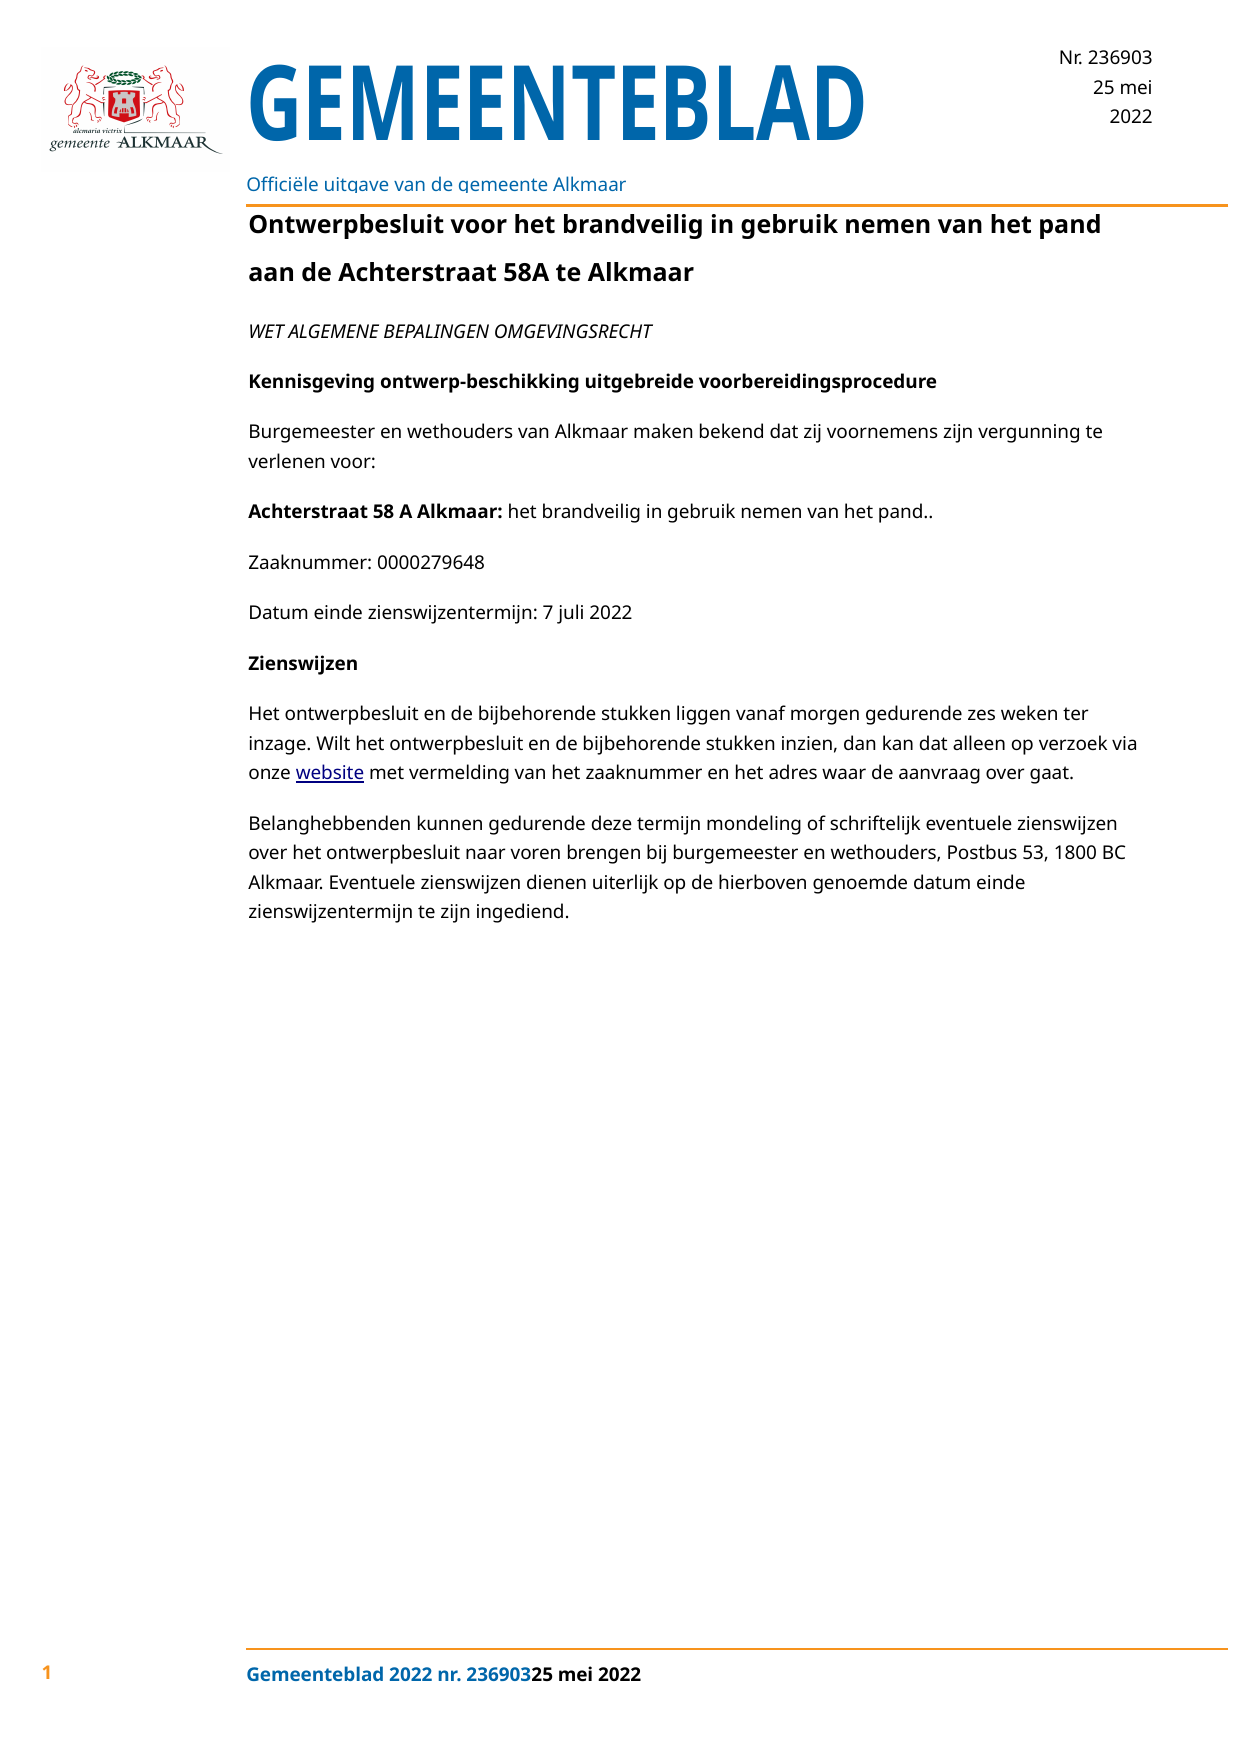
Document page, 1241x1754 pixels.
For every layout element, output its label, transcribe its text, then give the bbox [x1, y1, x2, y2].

text Zienswijzen [248, 650, 1152, 676]
text Burgemeester en wethouders van Alkmaar maken bekend dat zij voornemens zijn vergunning te verlenen voor: [248, 419, 1152, 474]
text Belanghebbenden kunnen gedurende deze termijn mondeling of schriftelijk eventuele zienswijzen over het ontwerpbesluit naar voren brengen bij burgemeester en wethouders, Postbus 53, 1800 BC Alkmaar. Eventuele zienswijzen dienen uiterlijk op de hierboven genoemde datum einde zienswijzentermijn te zijn ingediend. [248, 810, 1152, 924]
text Kennisgeving ontwerp-beschikking uitgebreide voorbereidingsprocedure [248, 368, 1152, 394]
text Ontwerpbesluit voor het brandveilig in gebruik nemen van het pand aan de Achterstraat 58A te Alkmaar [248, 207, 1152, 288]
text Het ontwerpbesluit en de bijbehorende stukken liggen vanaf morgen gedurende zes weken ter inzage. Wilt het ontwerpbesluit en de bijbehorende stukken inzien, dan kan dat alleen op verzoek via onze website met vermelding van het zaaknummer en het adres waar de aanvraag over gaat. [248, 700, 1152, 785]
text Zaaknummer: 0000279648 [248, 549, 1152, 575]
text WET ALGEMENE BEPALINGEN OMGEVINGSRECHT [248, 318, 1152, 344]
text Datum einde zienswijzentermijn: 7 juli 2022 [248, 599, 1152, 625]
text Achterstraat 58 A Alkmaar: het brandveilig in gebruik nemen van het pand.. [248, 499, 1152, 524]
picture [41, 47, 231, 172]
